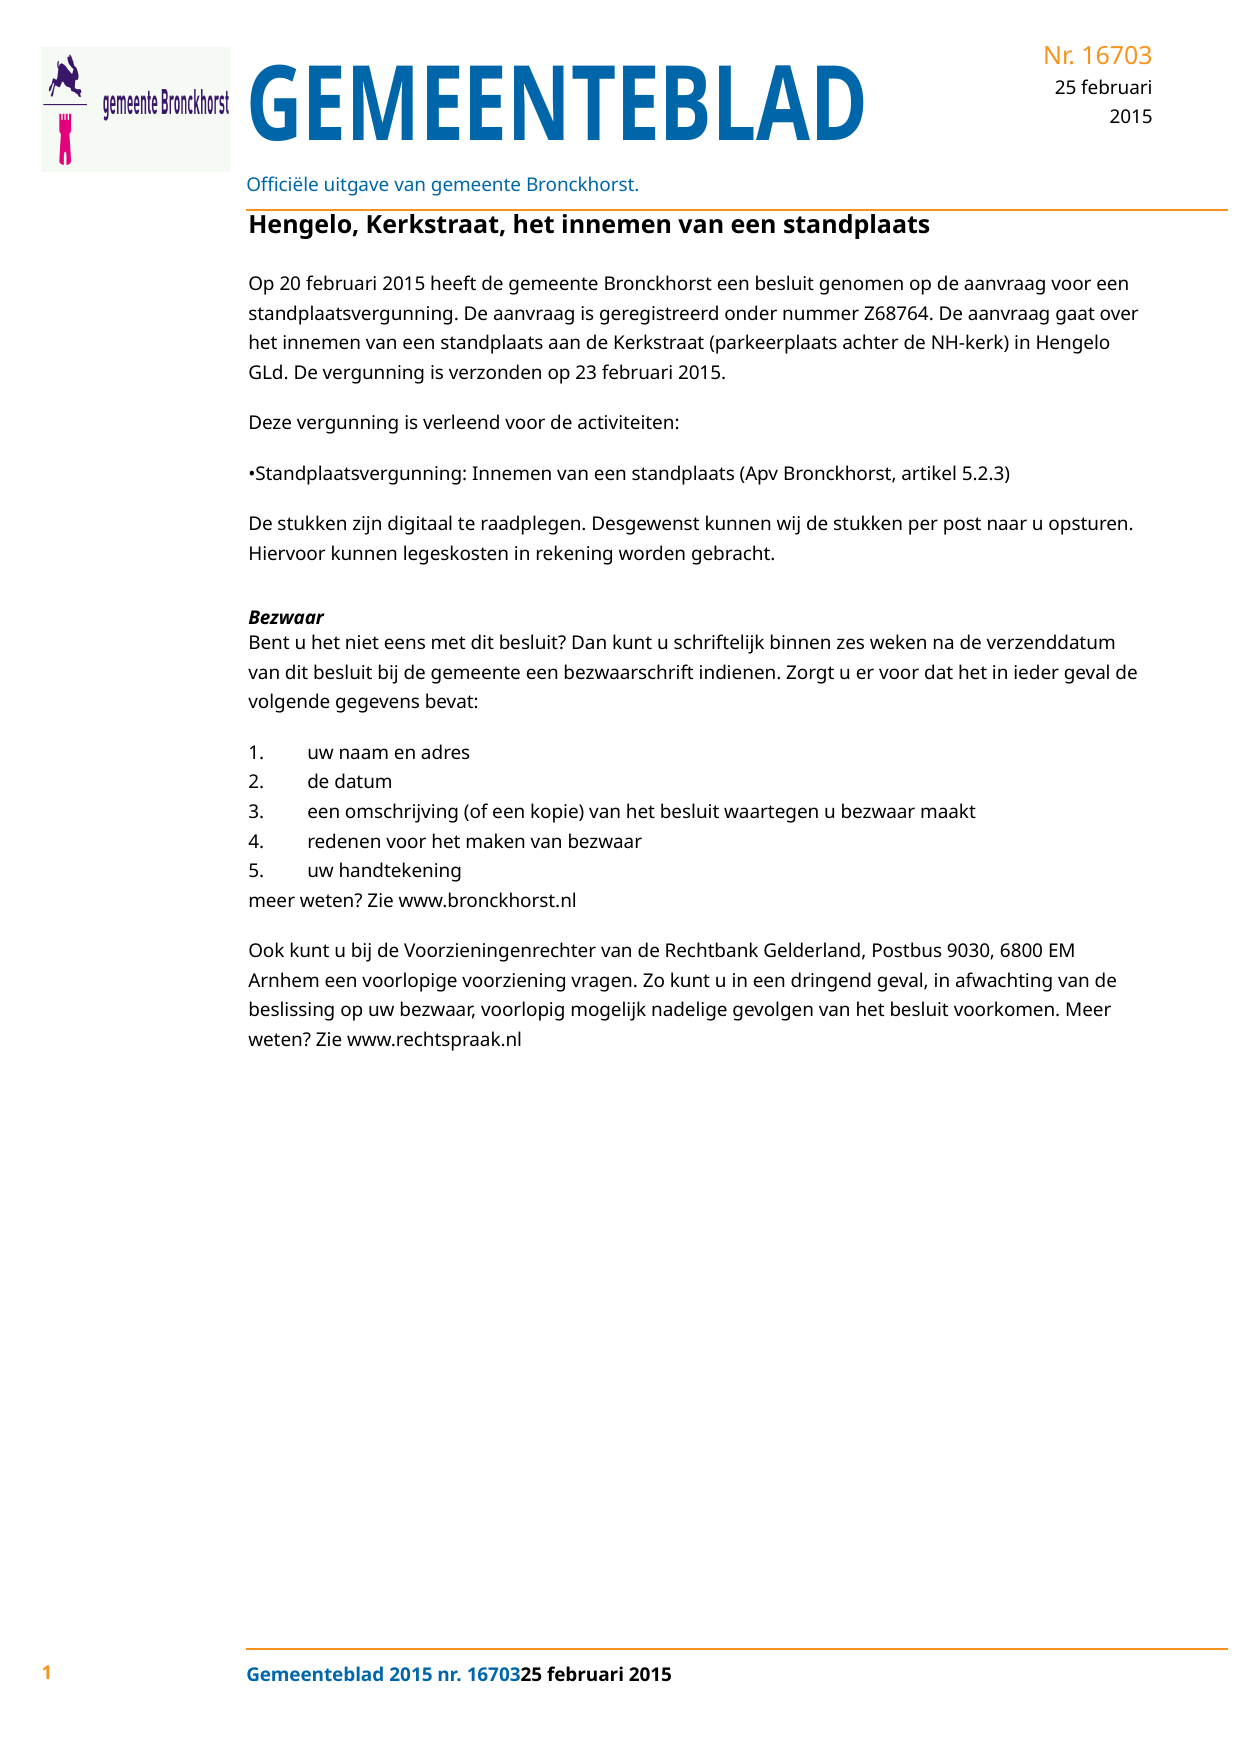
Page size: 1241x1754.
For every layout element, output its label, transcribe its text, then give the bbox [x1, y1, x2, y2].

list de datum [248, 769, 1152, 794]
text Op 20 februari 2015 heeft de gemeente Bronckhorst een besluit genomen op de aanvraag voor een standplaatsvergunning. De aanvraag is geregistreerd onder nummer Z68764. De aanvraag gaat over het innemen van een standplaats aan de Kerkstraat (parkeerplaats achter de NH-kerk) in Hengelo GLd. De vergunning is verzonden op 23 februari 2015. [248, 270, 1152, 385]
picture [41, 47, 231, 172]
text •Standplaatsvergunning: Innemen van een standplaats (Apv Bronckhorst, artikel 5.2.3) [248, 460, 1152, 486]
text Bent u het niet eens met dit besluit? Dan kunt u schriftelijk binnen zes weken na de verzenddatum van dit besluit bij de gemeente een bezwaarschrift indienen. Zorgt u er voor dat het in ieder geval de volgende gegevens bevat: [248, 629, 1152, 714]
list een omschrijving (of een kopie) van het besluit waartegen u bezwaar maakt [248, 798, 1152, 824]
list uw naam en adres [248, 739, 1152, 765]
text Ook kunt u bij de Voorzieningenrechter van de Rechtbank Gelderland, Postbus 9030, 6800 EM Arnhem een voorlopige voorziening vragen. Zo kunt u in een dringend geval, in afwachting van de beslissing op uw bezwaar, voorlopig mogelijk nadelige gevolgen van het besluit voorkomen. Meer weten? Zie www.rechtspraak.nl [248, 937, 1152, 1052]
text meer weten? Zie www.bronckhorst.nl [248, 887, 1152, 913]
text Hengelo, Kerkstraat, het innemen van een standplaats [248, 211, 1152, 241]
list redenen voor het maken van bezwaar [248, 828, 1152, 854]
text Deze vergunning is verleend voor de activiteiten: [248, 409, 1152, 435]
list uw handtekening [248, 857, 1152, 883]
text Bezwaar [248, 604, 1152, 629]
text De stukken zijn digitaal te raadplegen. Desgewenst kunnen wij de stukken per post naar u opsturen. Hiervoor kunnen legeskosten in rekening worden gebracht. [248, 510, 1152, 566]
